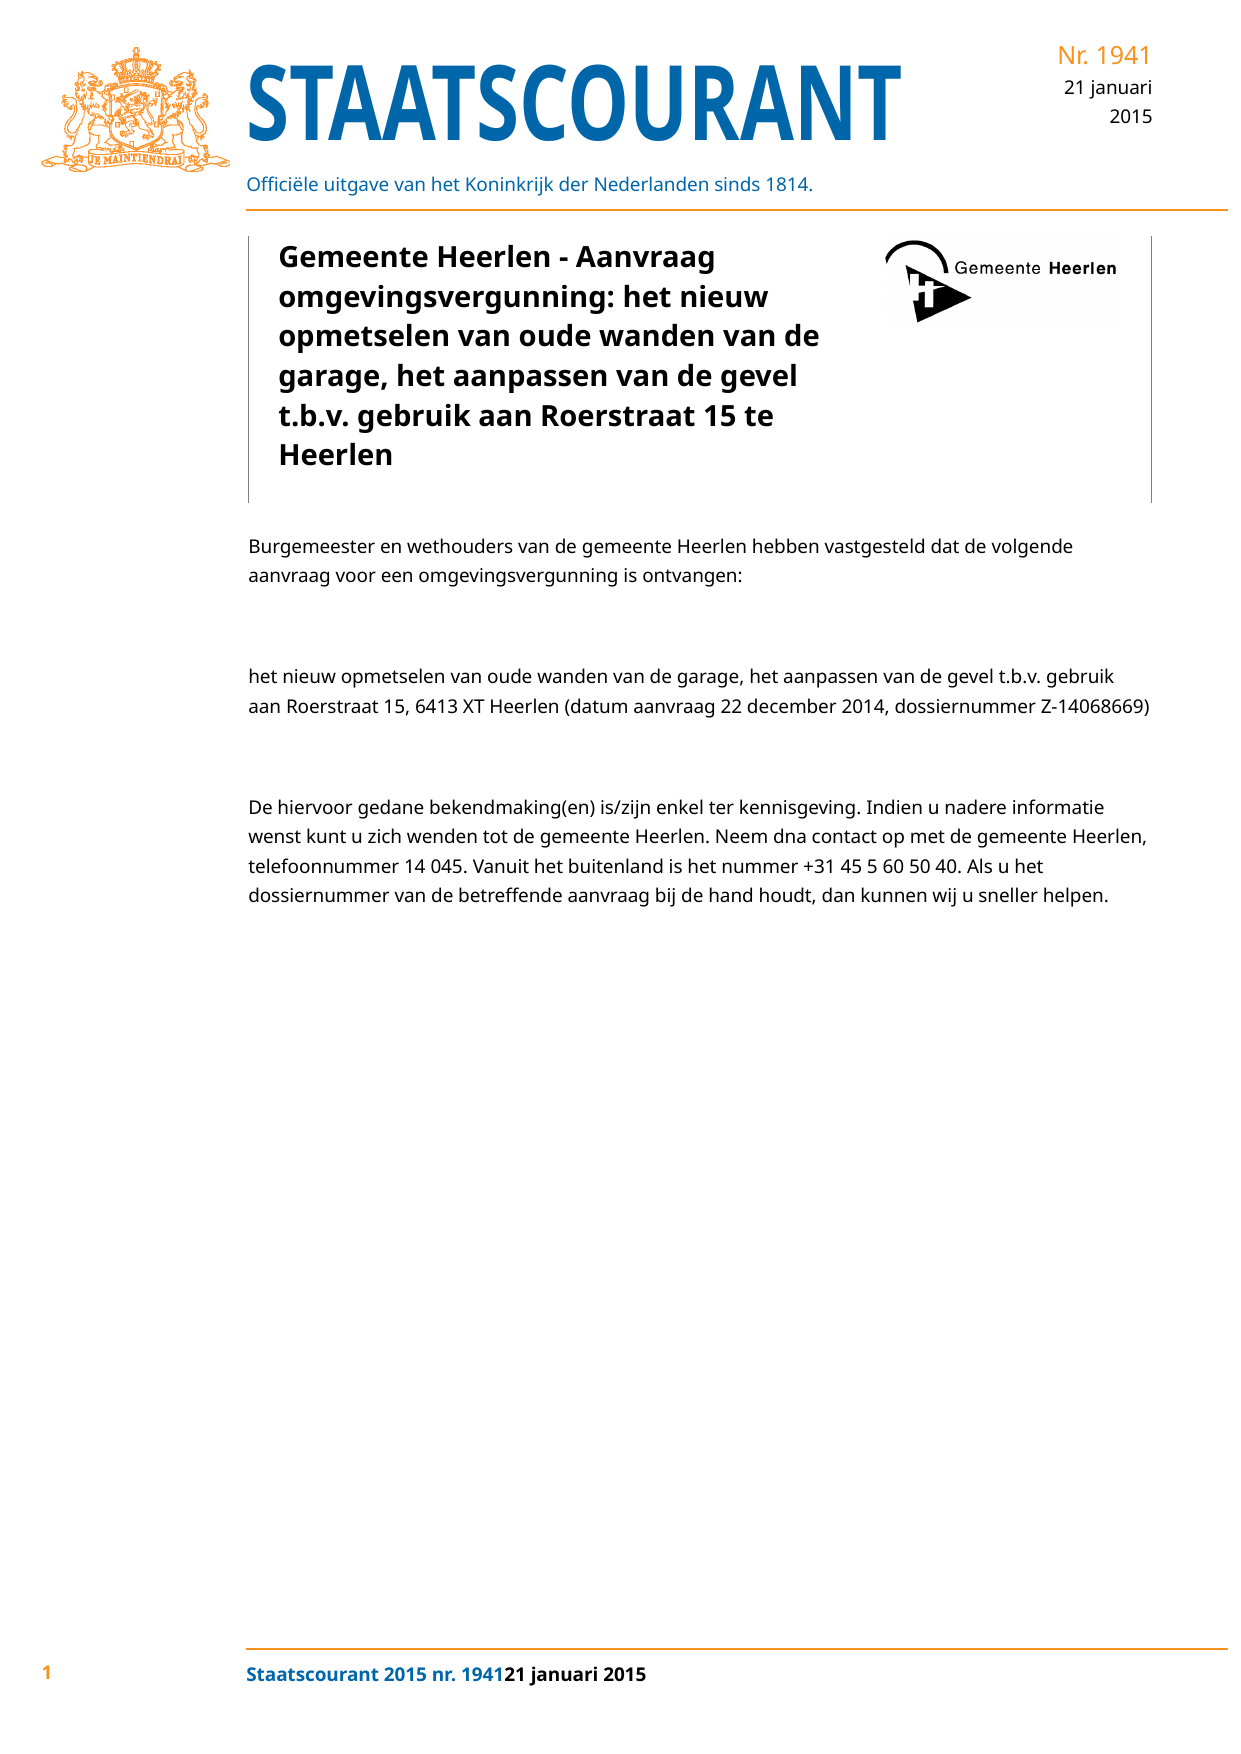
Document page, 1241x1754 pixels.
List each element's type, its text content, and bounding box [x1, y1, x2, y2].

table_header [850, 236, 1151, 503]
picture [41, 47, 231, 172]
text Burgemeester en wethouders van de gemeente Heerlen hebben vastgesteld dat de volgende aanvraag voor een omgevingsvergunning is ontvangen: [248, 533, 1152, 588]
text het nieuw opmetselen van oude wanden van de garage, het aanpassen van de gevel t.b.v. gebruik aan Roerstraat 15, 6413 XT Heerlen (datum aanvraag 22 december 2014, dossiernummer Z-14068669) [248, 663, 1152, 719]
text De hiervoor gedane bekendmaking(en) is/zijn enkel ter kennisgeving. Indien u nadere informatie wenst kunt u zich wenden tot de gemeente Heerlen. Neem dna contact op met de gemeente Heerlen, telefoonnummer 14 045. Vanuit het buitenland is het nummer +31 45 5 60 50 40. Als u het dossiernummer van de betreffende aanvraag bij de hand houdt, dan kunnen wij u sneller helpen. [248, 794, 1152, 908]
picture [882, 236, 1119, 325]
table_header Gemeente Heerlen - Aanvraag omgevingsvergunning: het nieuw opmetselen van oude wanden van de garage, het aanpassen van de gevel t.b.v. gebruik aan Roerstraat 15 te Heerlen [249, 236, 850, 503]
